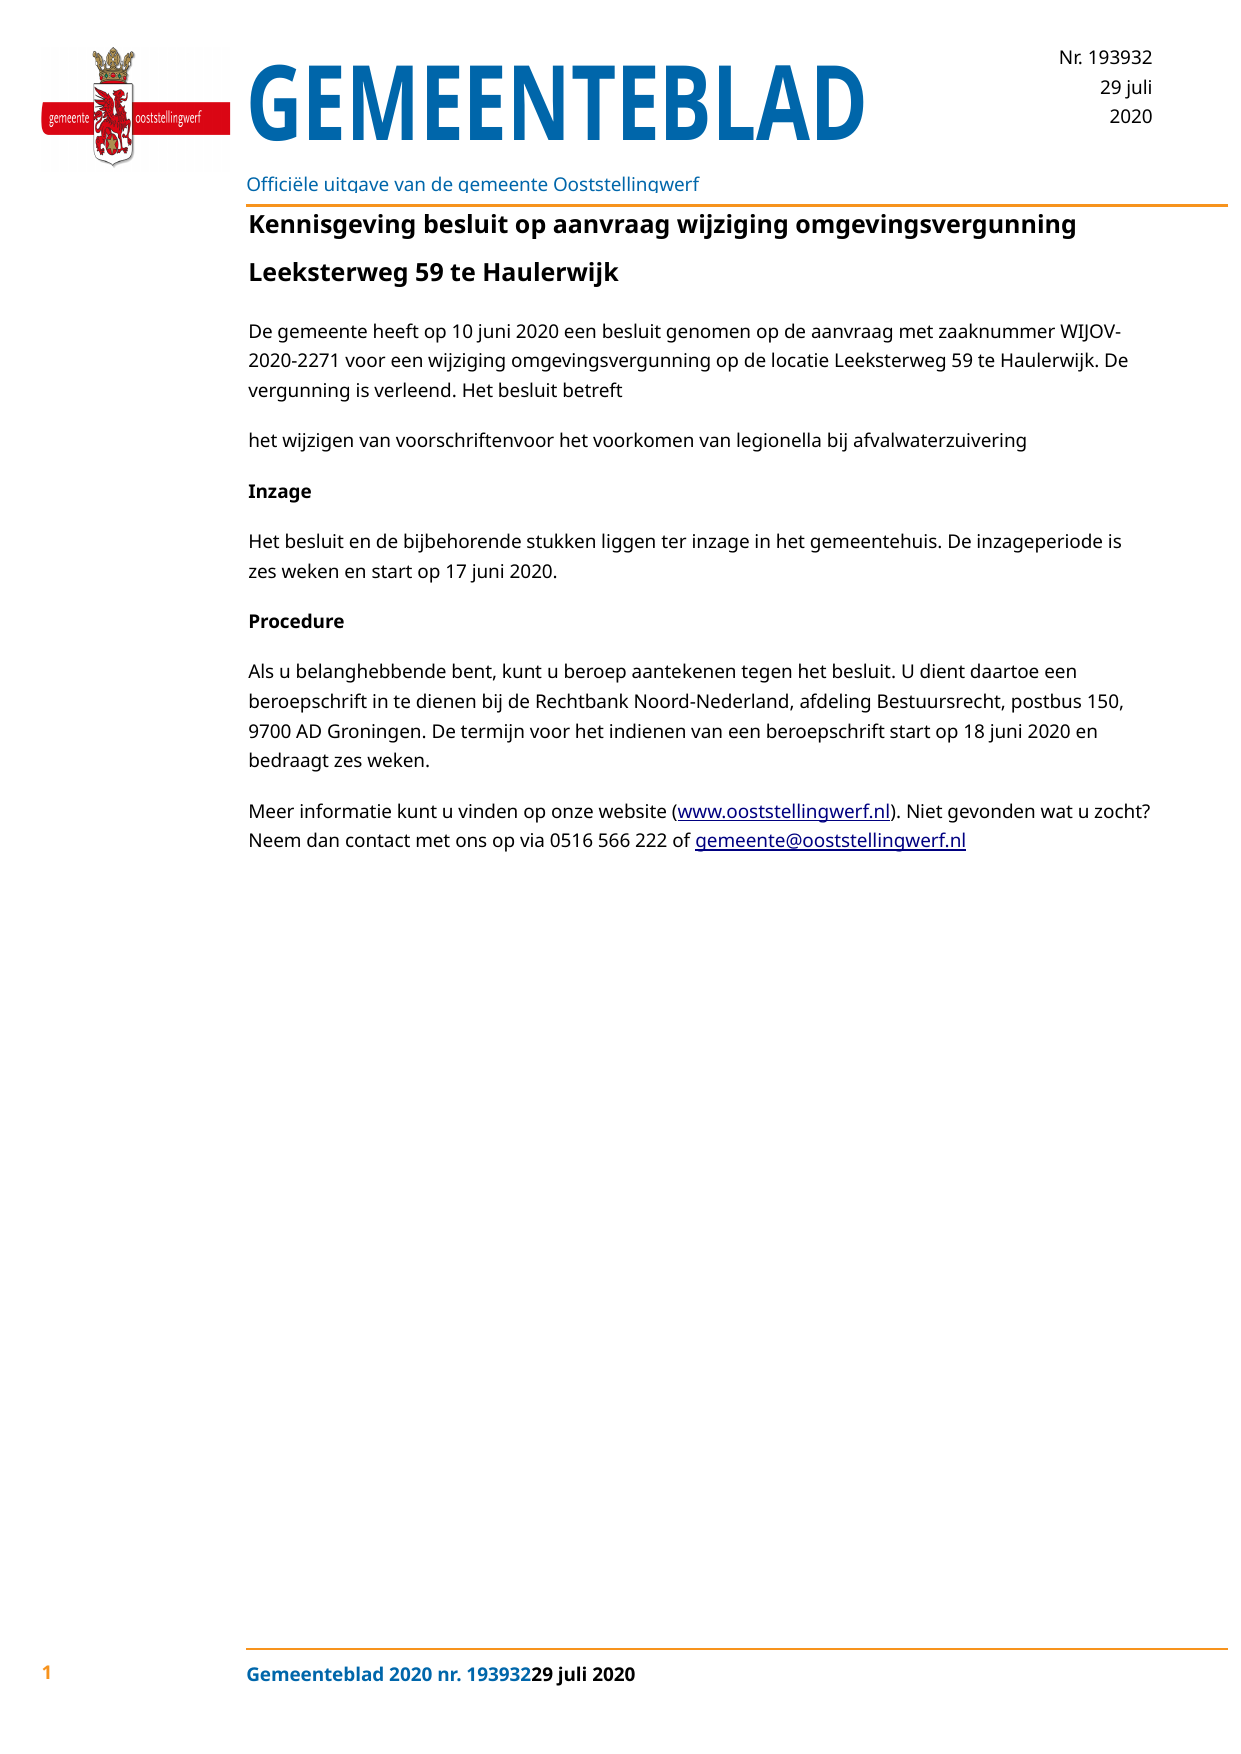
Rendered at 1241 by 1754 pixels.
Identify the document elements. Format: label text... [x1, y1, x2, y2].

text De gemeente heeft op 10 juni 2020 een besluit genomen op de aanvraag met zaaknummer WIJOV-2020-2271 voor een wijziging omgevingsvergunning op de locatie Leeksterweg 59 te Haulerwijk. De vergunning is verleend. Het besluit betreft [248, 318, 1152, 403]
text Kennisgeving besluit op aanvraag wijziging omgevingsvergunning Leeksterweg 59 te Haulerwijk [248, 207, 1152, 288]
text Meer informatie kunt u vinden op onze website (www.ooststellingwerf.nl). Niet gevonden wat u zocht? Neem dan contact met ons op via 0516 566 222 of gemeente@ooststellingwerf.nl [248, 798, 1152, 853]
picture [41, 47, 231, 172]
text Procedure [248, 608, 1152, 634]
text het wijzigen van voorschriftenvoor het voorkomen van legionella bij afvalwaterzuivering [248, 427, 1152, 453]
text Het besluit en de bijbehorende stukken liggen ter inzage in het gemeentehuis. De inzageperiode is zes weken en start op 17 juni 2020. [248, 528, 1152, 584]
text Als u belanghebbende bent, kunt u beroep aantekenen tegen het besluit. U dient daartoe een beroepschrift in te dienen bij de Rechtbank Noord-Nederland, afdeling Bestuursrecht, postbus 150, 9700 AD Groningen. De termijn voor het indienen van een beroepschrift start op 18 juni 2020 en bedraagt zes weken. [248, 659, 1152, 773]
text Inzage [248, 478, 1152, 504]
